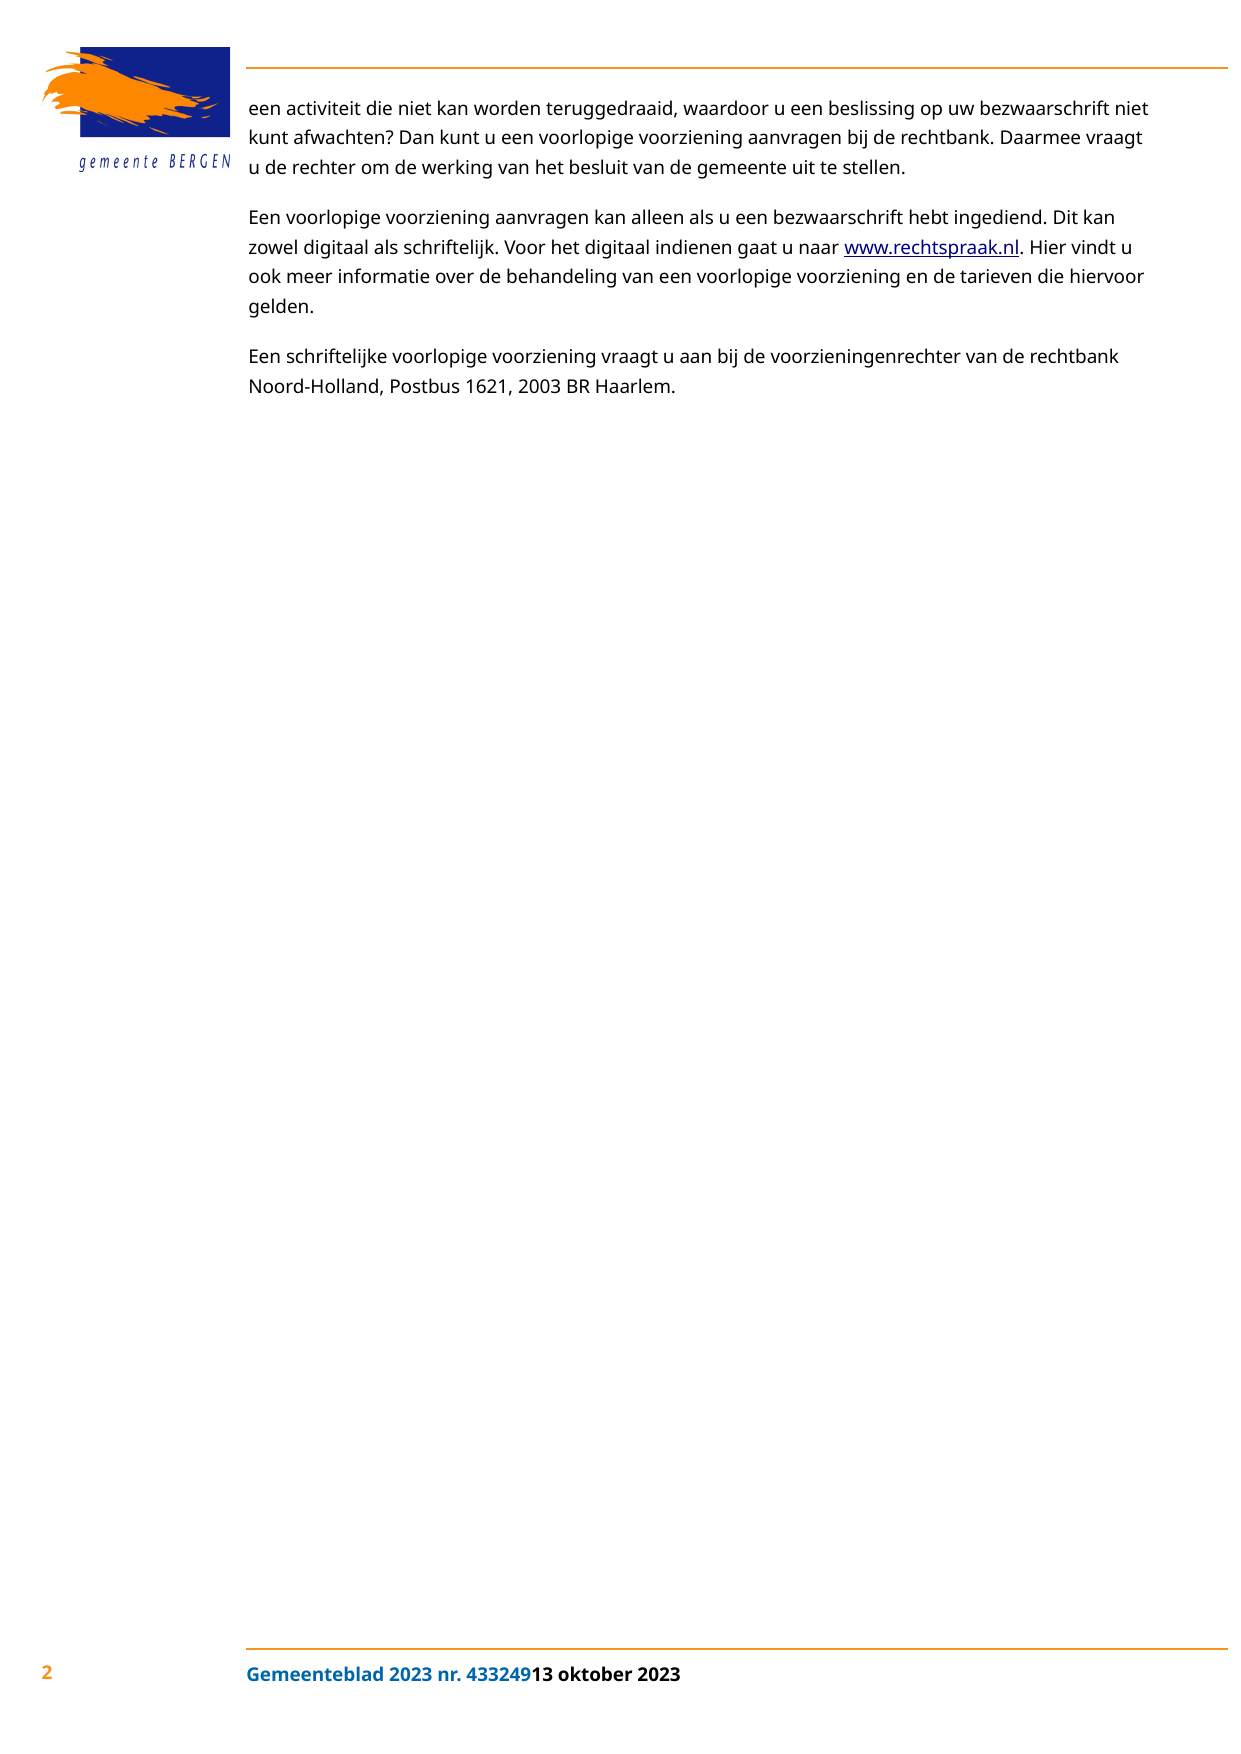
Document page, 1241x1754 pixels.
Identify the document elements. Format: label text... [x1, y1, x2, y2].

text Een voorlopige voorziening aanvragen kan alleen als u een bezwaarschrift hebt ingediend. Dit kan zowel digitaal als schriftelijk. Voor het digitaal indienen gaat u naar www.rechtspraak.nl. Hier vindt u ook meer informatie over de behandeling van een voorlopige voorziening en de tarieven die hiervoor gelden. [248, 204, 1152, 319]
picture [41, 47, 231, 172]
text een activiteit die niet kan worden teruggedraaid, waardoor u een beslissing op uw bezwaarschrift niet kunt afwachten? Dan kunt u een voorlopige voorziening aanvragen bij de rechtbank. Daarmee vraagt u de rechter om de werking van het besluit van de gemeente uit te stellen. [248, 95, 1152, 180]
text Een schriftelijke voorlopige voorziening vraagt u aan bij de voorzieningenrechter van de rechtbank Noord-Holland, Postbus 1621, 2003 BR Haarlem. [248, 343, 1152, 399]
